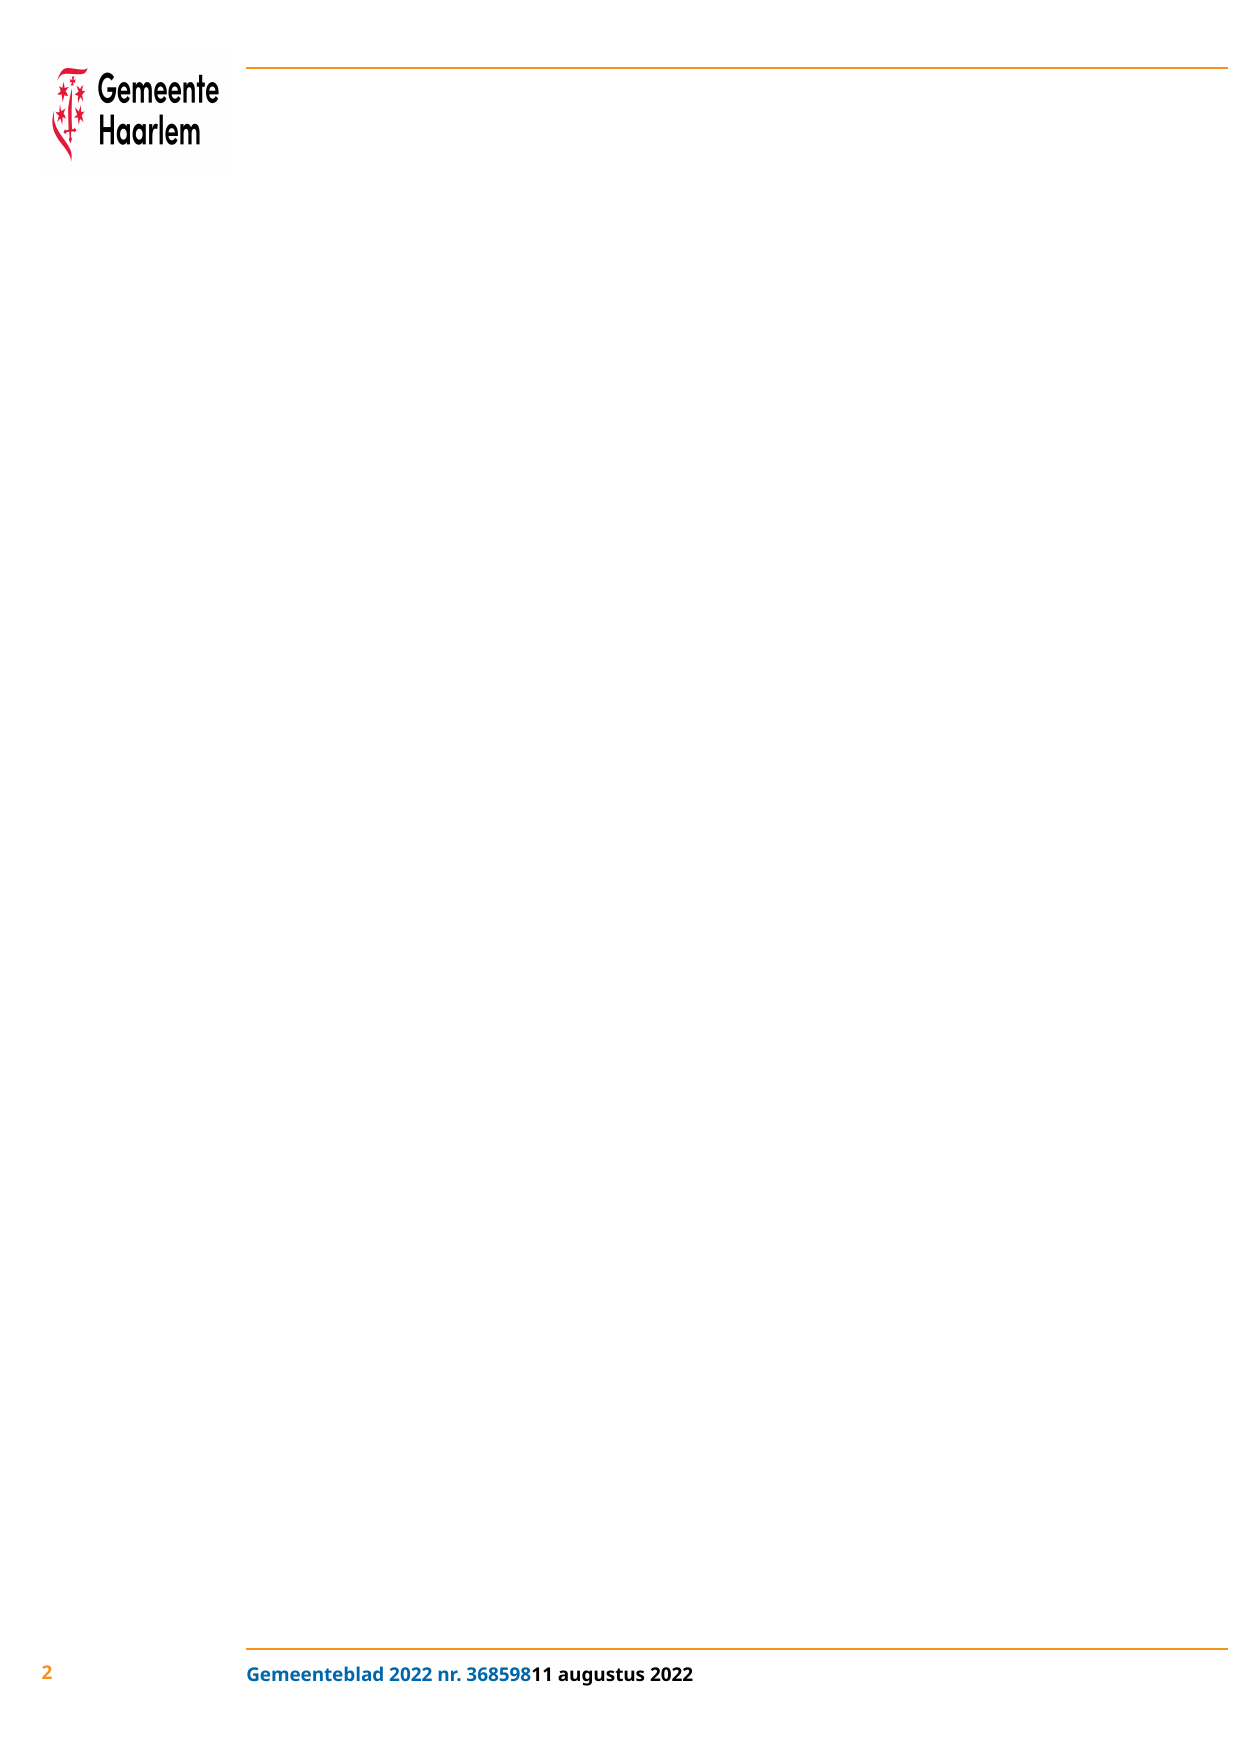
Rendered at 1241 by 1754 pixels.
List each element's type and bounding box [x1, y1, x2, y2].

picture [41, 47, 231, 172]
